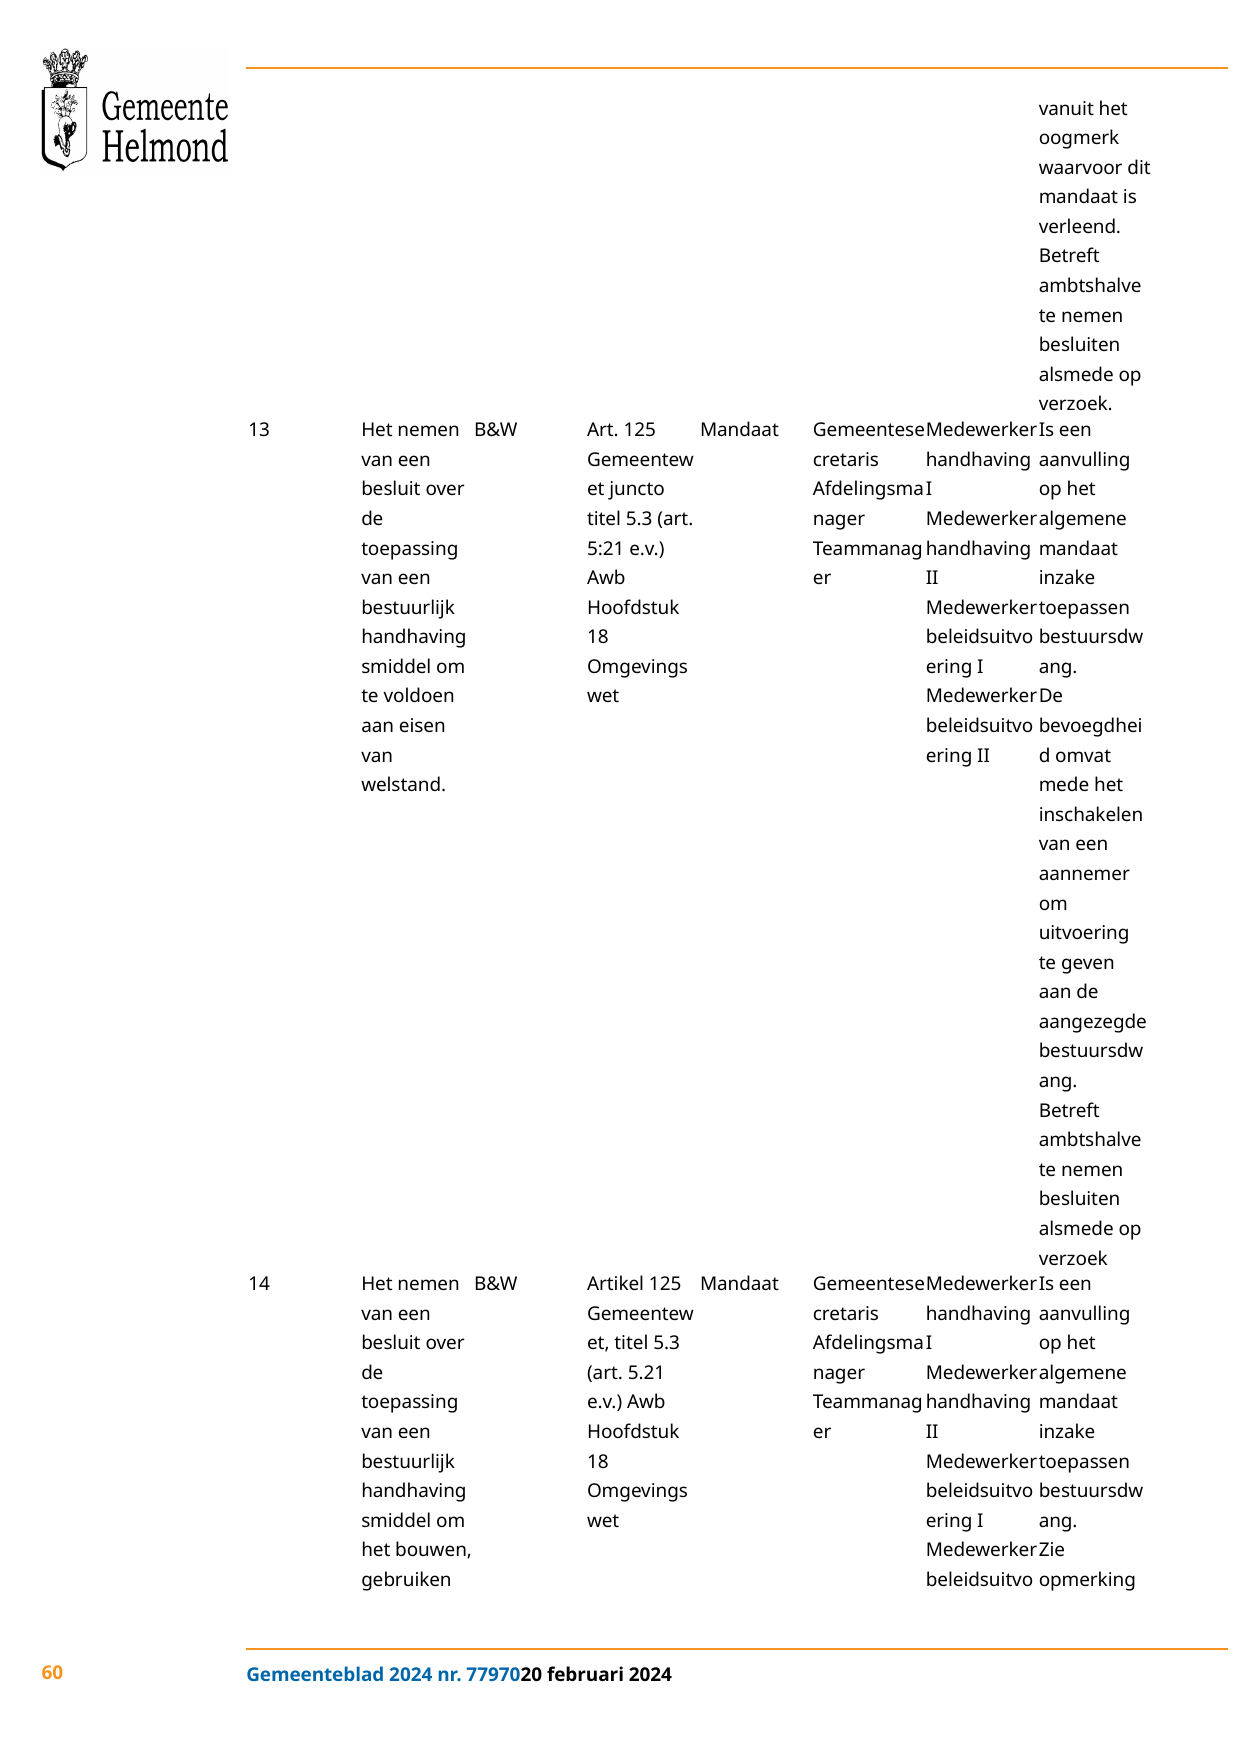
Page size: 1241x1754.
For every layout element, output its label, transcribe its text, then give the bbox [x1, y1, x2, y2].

table_cell B&W [474, 1270, 587, 1592]
table_cell Is een aanvulling op het algemene mandaat inzake toepassen bestuursdwang. De bevoegdheid omvat mede het inschakelen van een aannemer om uitvoering te geven aan de aangezegde bestuursdwang. Betreft ambtshalve te nemen besluiten alsmede op verzoek [1039, 416, 1152, 1270]
table_cell [926, 95, 1038, 416]
table_cell [361, 95, 474, 416]
table_cell Het nemen van een besluit over de toepassing van een bestuurlijk handhavingsmiddel om het bouwen, gebruiken [361, 1270, 474, 1592]
table_cell Mandaat [700, 1270, 813, 1592]
table_cell [587, 95, 700, 416]
table_cell Medewerker handhaving I Medewerker handhaving II Medewerker beleidsuitvoering I Medewerker beleidsuitvoering II [926, 416, 1038, 1270]
table_cell [700, 95, 813, 416]
table_cell [813, 95, 926, 416]
table_cell Art. 125 Gemeentewet juncto titel 5.3 (art. 5:21 e.v.) Awb Hoofdstuk 18 Omgevingswet [587, 416, 700, 1270]
table_cell Gemeentesecretaris Afdelingsmanager Teammanager [813, 416, 926, 1270]
table_cell [474, 95, 587, 416]
table_cell Is een aanvulling op het algemene mandaat inzake toepassen bestuursdwang. Zie opmerking [1039, 1270, 1152, 1592]
table_cell Mandaat [700, 416, 813, 1270]
table_cell 13 [248, 416, 361, 1270]
table_cell B&W [474, 416, 587, 1270]
table_cell Het nemen van een besluit over de toepassing van een bestuurlijk handhavingsmiddel om te voldoen aan eisen van welstand. [361, 416, 474, 1270]
table_cell 14 [248, 1270, 361, 1592]
table_cell Gemeentesecretaris Afdelingsmanager Teammanager [813, 1270, 926, 1592]
table_cell Medewerker handhaving I Medewerker handhaving II Medewerker beleidsuitvoering I Medewerker beleidsuitvo [926, 1270, 1038, 1592]
table_cell vanuit het oogmerk waarvoor dit mandaat is verleend. Betreft ambtshalve te nemen besluiten alsmede op verzoek. [1039, 95, 1152, 416]
table_cell [248, 95, 361, 416]
picture [41, 47, 231, 172]
table_cell Artikel 125 Gemeentewet, titel 5.3 (art. 5.21 e.v.) Awb Hoofdstuk 18 Omgevingswet [587, 1270, 700, 1592]
